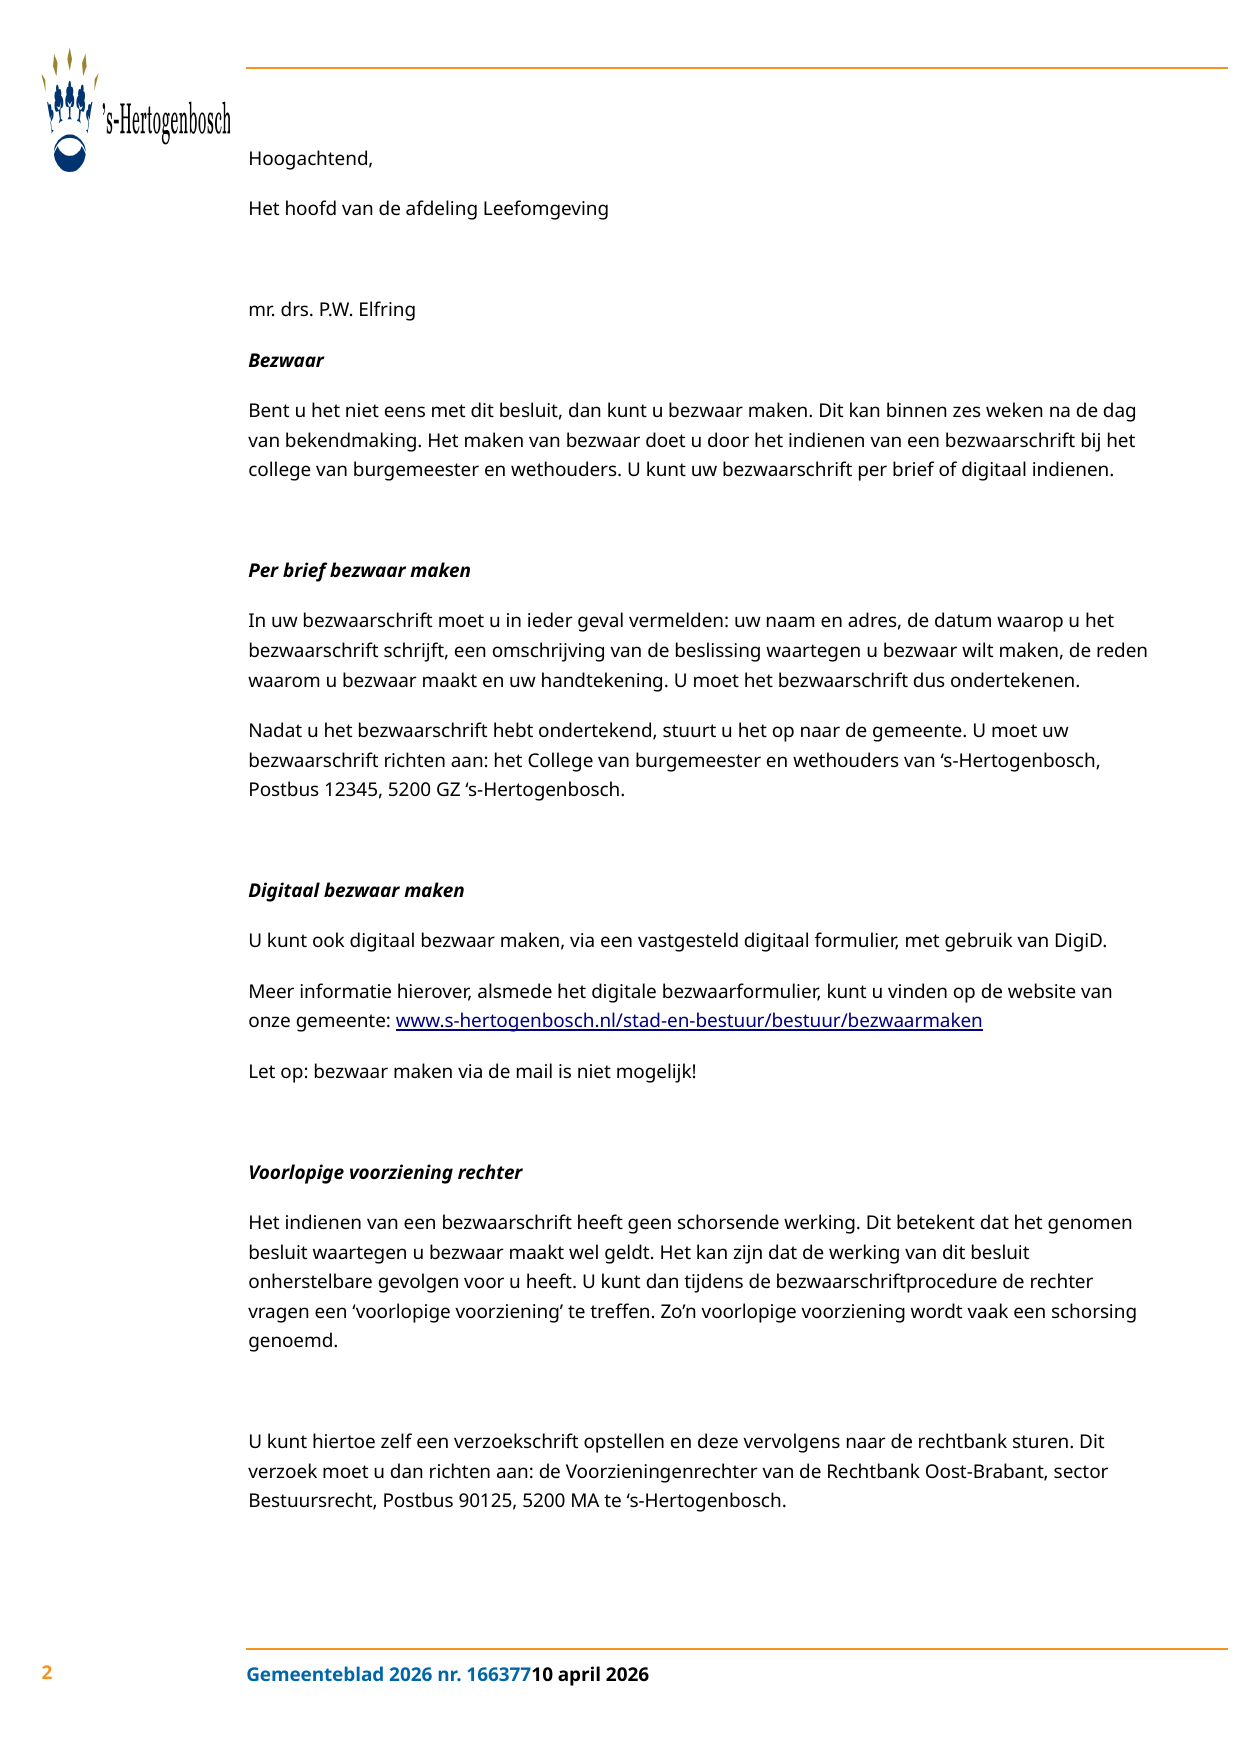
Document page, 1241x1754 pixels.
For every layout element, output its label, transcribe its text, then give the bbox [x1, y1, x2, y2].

text U kunt hiertoe zelf een verzoekschrift opstellen en deze vervolgens naar de rechtbank sturen. Dit verzoek moet u dan richten aan: de Voorzieningenrechter van de Rechtbank Oost-Brabant, sector Bestuursrecht, Postbus 90125, 5200 MA te ‘s-Hertogenbosch. [248, 1428, 1152, 1513]
text Hoogachtend, [248, 145, 1152, 171]
text Per brief bezwaar maken [248, 557, 1152, 583]
text Let op: bezwaar maken via de mail is niet mogelijk! [248, 1058, 1152, 1084]
text mr. drs. P.W. Elfring [248, 296, 1152, 322]
text Bent u het niet eens met dit besluit, dan kunt u bezwaar maken. Dit kan binnen zes weken na de dag van bekendmaking. Het maken van bezwaar doet u door het indienen van een bezwaarschrift bij het college van burgemeester en wethouders. U kunt uw bezwaarschrift per brief of digitaal indienen. [248, 397, 1152, 482]
text Voorlopige voorziening rechter [248, 1159, 1152, 1185]
text U kunt ook digitaal bezwaar maken, via een vastgesteld digitaal formulier, met gebruik van DigiD. [248, 928, 1152, 953]
text Nadat u het bezwaarschrift hebt ondertekend, stuurt u het op naar de gemeente. U moet uw bezwaarschrift richten aan: het College van burgemeester en wethouders van ‘s-Hertogenbosch, Postbus 12345, 5200 GZ ‘s-Hertogenbosch. [248, 717, 1152, 802]
text Digitaal bezwaar maken [248, 877, 1152, 903]
text Bezwaar [248, 347, 1152, 373]
text In uw bezwaarschrift moet u in ieder geval vermelden: uw naam en adres, de datum waarop u het bezwaarschrift schrijft, een omschrijving van de beslissing waartegen u bezwaar wilt maken, de reden waarom u bezwaar maakt en uw handtekening. U moet het bezwaarschrift dus ondertekenen. [248, 608, 1152, 693]
text Meer informatie hierover, alsmede het digitale bezwaarformulier, kunt u vinden op de website van onze gemeente: www.s-hertogenbosch.nl/stad-en-bestuur/bestuur/bezwaarmaken [248, 978, 1152, 1033]
text Het hoofd van de afdeling Leefomgeving [248, 196, 1152, 221]
picture [41, 47, 231, 172]
text Het indienen van een bezwaarschrift heeft geen schorsende werking. Dit betekent dat het genomen besluit waartegen u bezwaar maakt wel geldt. Het kan zijn dat de werking van dit besluit onherstelbare gevolgen voor u heeft. U kunt dan tijdens de bezwaarschriftprocedure de rechter vragen een ‘voorlopige voorziening’ te treffen. Zo’n voorlopige voorziening wordt vaak een schorsing genoemd. [248, 1209, 1152, 1353]
